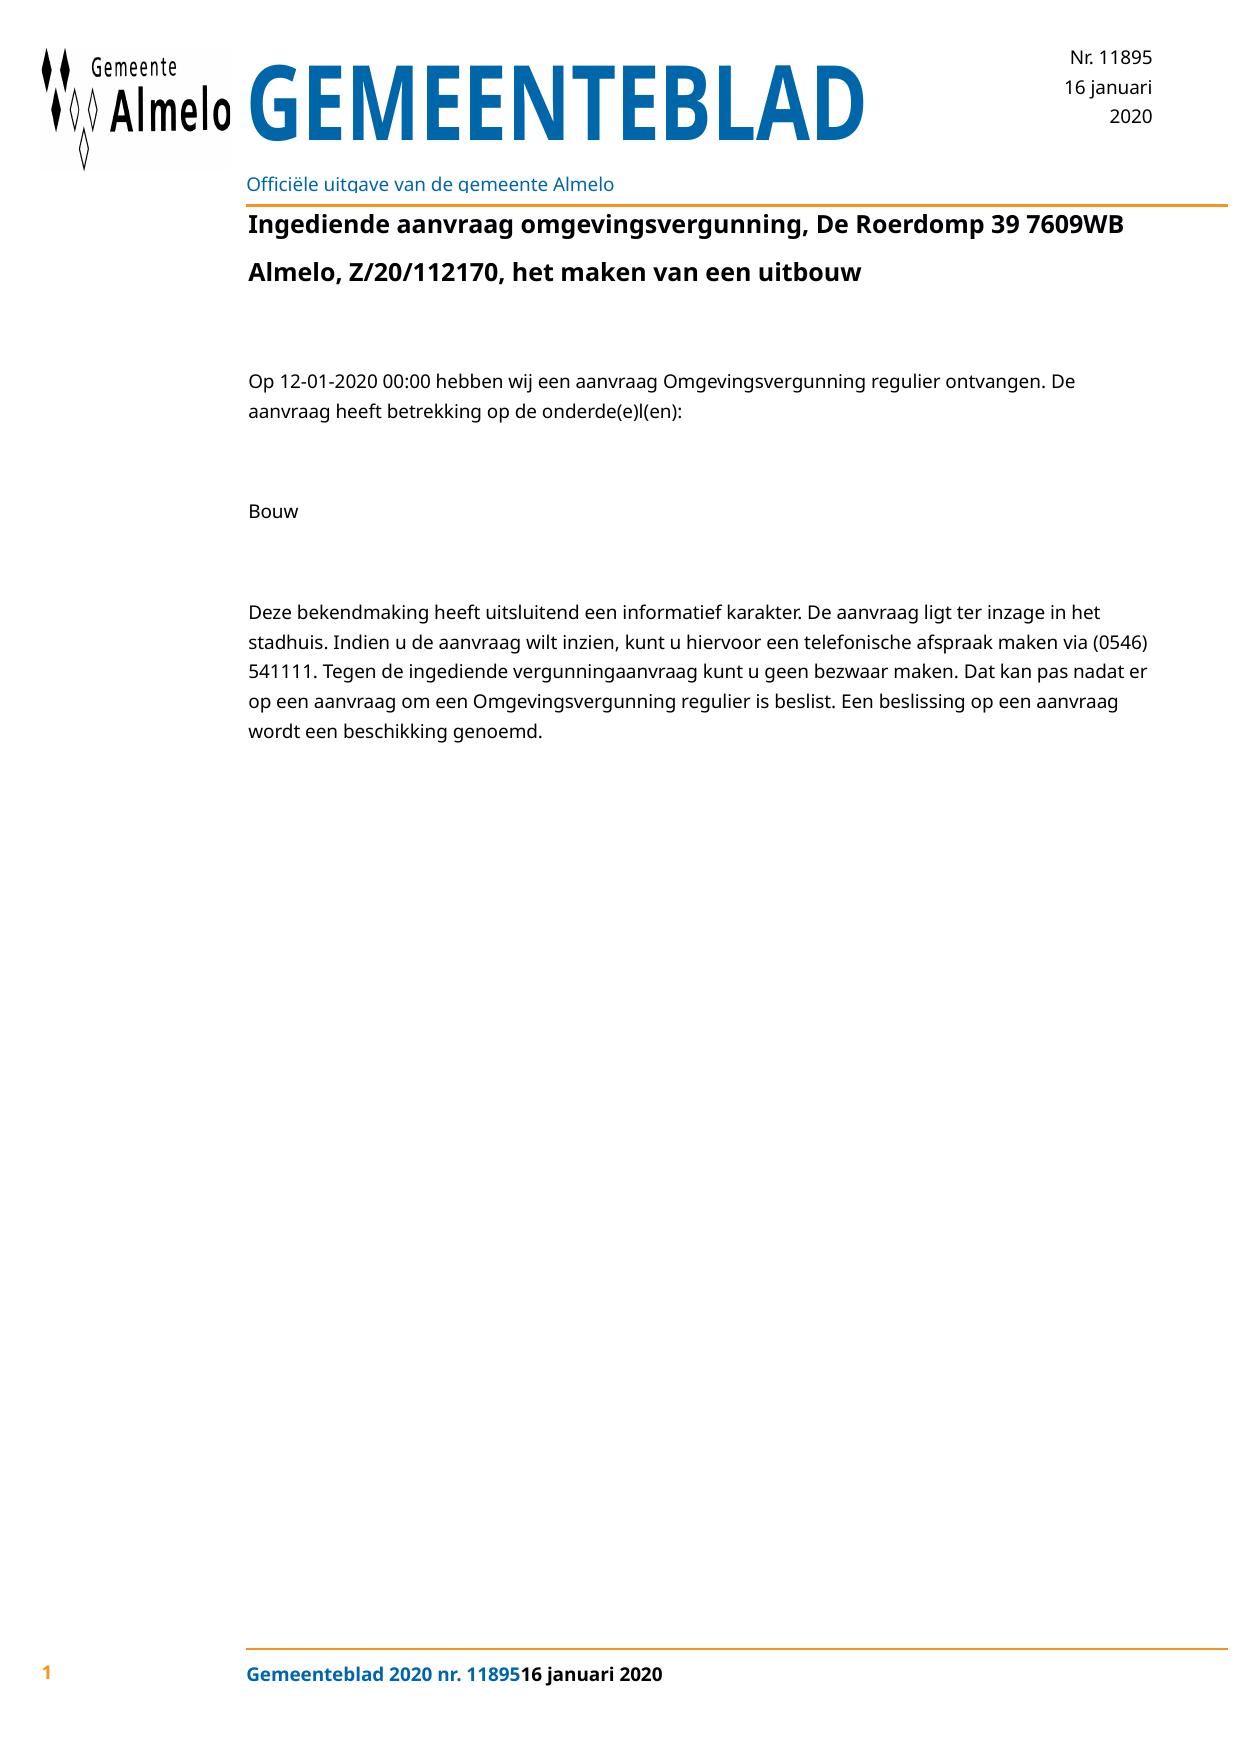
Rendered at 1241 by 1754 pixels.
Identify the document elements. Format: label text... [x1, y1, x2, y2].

picture [41, 47, 231, 172]
text Deze bekendmaking heeft uitsluitend een informatief karakter. De aanvraag ligt ter inzage in het stadhuis. Indien u de aanvraag wilt inzien, kunt u hiervoor een telefonische afspraak maken via (0546) 541111. Tegen de ingediende vergunningaanvraag kunt u geen bezwaar maken. Dat kan pas nadat er op een aanvraag om een Omgevingsvergunning regulier is beslist. Een beslissing op een aanvraag wordt een beschikking genoemd. [248, 599, 1152, 744]
text Bouw [248, 499, 1152, 524]
text Ingediende aanvraag omgevingsvergunning, De Roerdomp 39 7609WB Almelo, Z/20/112170, het maken van een uitbouw [248, 207, 1152, 288]
text Op 12-01-2020 00:00 hebben wij een aanvraag Omgevingsvergunning regulier ontvangen. De aanvraag heeft betrekking op de onderde(e)l(en): [248, 368, 1152, 424]
